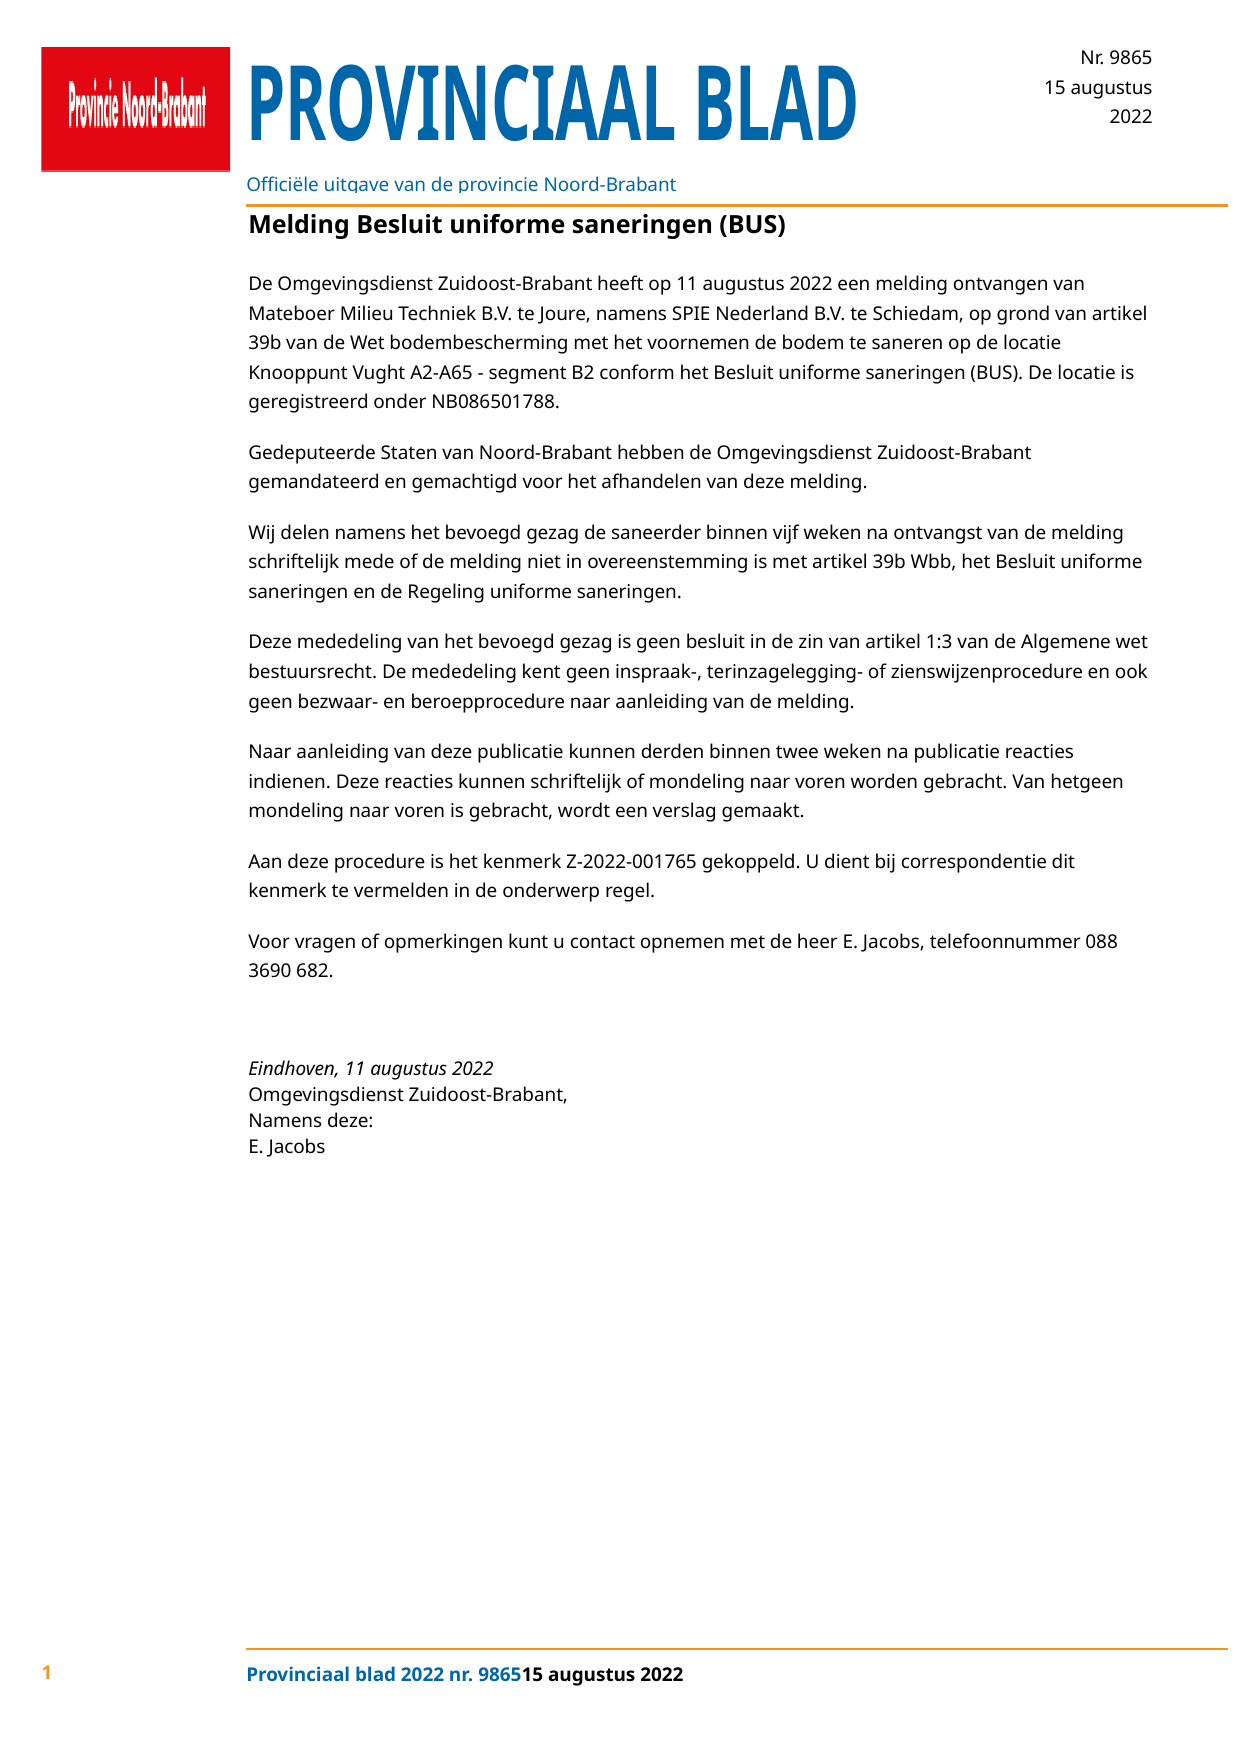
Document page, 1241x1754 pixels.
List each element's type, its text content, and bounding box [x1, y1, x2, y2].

text Melding Besluit uniforme saneringen (BUS) [248, 207, 1152, 241]
text Voor vragen of opmerkingen kunt u contact opnemen met de heer E. Jacobs, telefoonnummer 088 3690 682. [248, 928, 1152, 983]
text De Omgevingsdienst Zuidoost-Brabant heeft op 11 augustus 2022 een melding ontvangen van Mateboer Milieu Techniek B.V. te Joure, namens SPIE Nederland B.V. te Schiedam, op grond van artikel 39b van de Wet bodembescherming met het voornemen de bodem te saneren op de locatie Knooppunt Vught A2-A65 - segment B2 conform het Besluit uniforme saneringen (BUS). De locatie is geregistreerd onder NB086501788. [248, 270, 1152, 414]
text Deze mededeling van het bevoegd gezag is geen besluit in de zin van artikel 1:3 van de Algemene wet bestuursrecht. De mededeling kent geen inspraak-, terinzagelegging- of zienswijzenprocedure en ook geen bezwaar- en beroepprocedure naar aanleiding van de melding. [248, 629, 1152, 713]
text Naar aanleiding van deze publicatie kunnen derden binnen twee weken na publicatie reacties indienen. Deze reacties kunnen schriftelijk of mondeling naar voren worden gebracht. Van hetgeen mondeling naar voren is gebracht, wordt een verslag gemaakt. [248, 738, 1152, 823]
text Wij delen namens het bevoegd gezag de saneerder binnen vijf weken na ontvangst van de melding schriftelijk mede of de melding niet in overeenstemming is met artikel 39b Wbb, het Besluit uniforme saneringen en de Regeling uniforme saneringen. [248, 519, 1152, 604]
text Aan deze procedure is het kenmerk Z-2022-001765 gekoppeld. U dient bij correspondentie dit kenmerk te vermelden in de onderwerp regel. [248, 848, 1152, 903]
text Gedeputeerde Staten van Noord-Brabant hebben de Omgevingsdienst Zuidoost-Brabant gemandateerd en gemachtigd voor het afhandelen van deze melding. [248, 439, 1152, 494]
picture [41, 47, 231, 172]
text Eindhoven, 11 augustus 2022 [248, 1056, 1152, 1081]
text Omgevingsdienst Zuidoost-Brabant, [248, 1081, 1152, 1107]
text Namens deze: [248, 1107, 1152, 1133]
text E. Jacobs [248, 1133, 1152, 1158]
